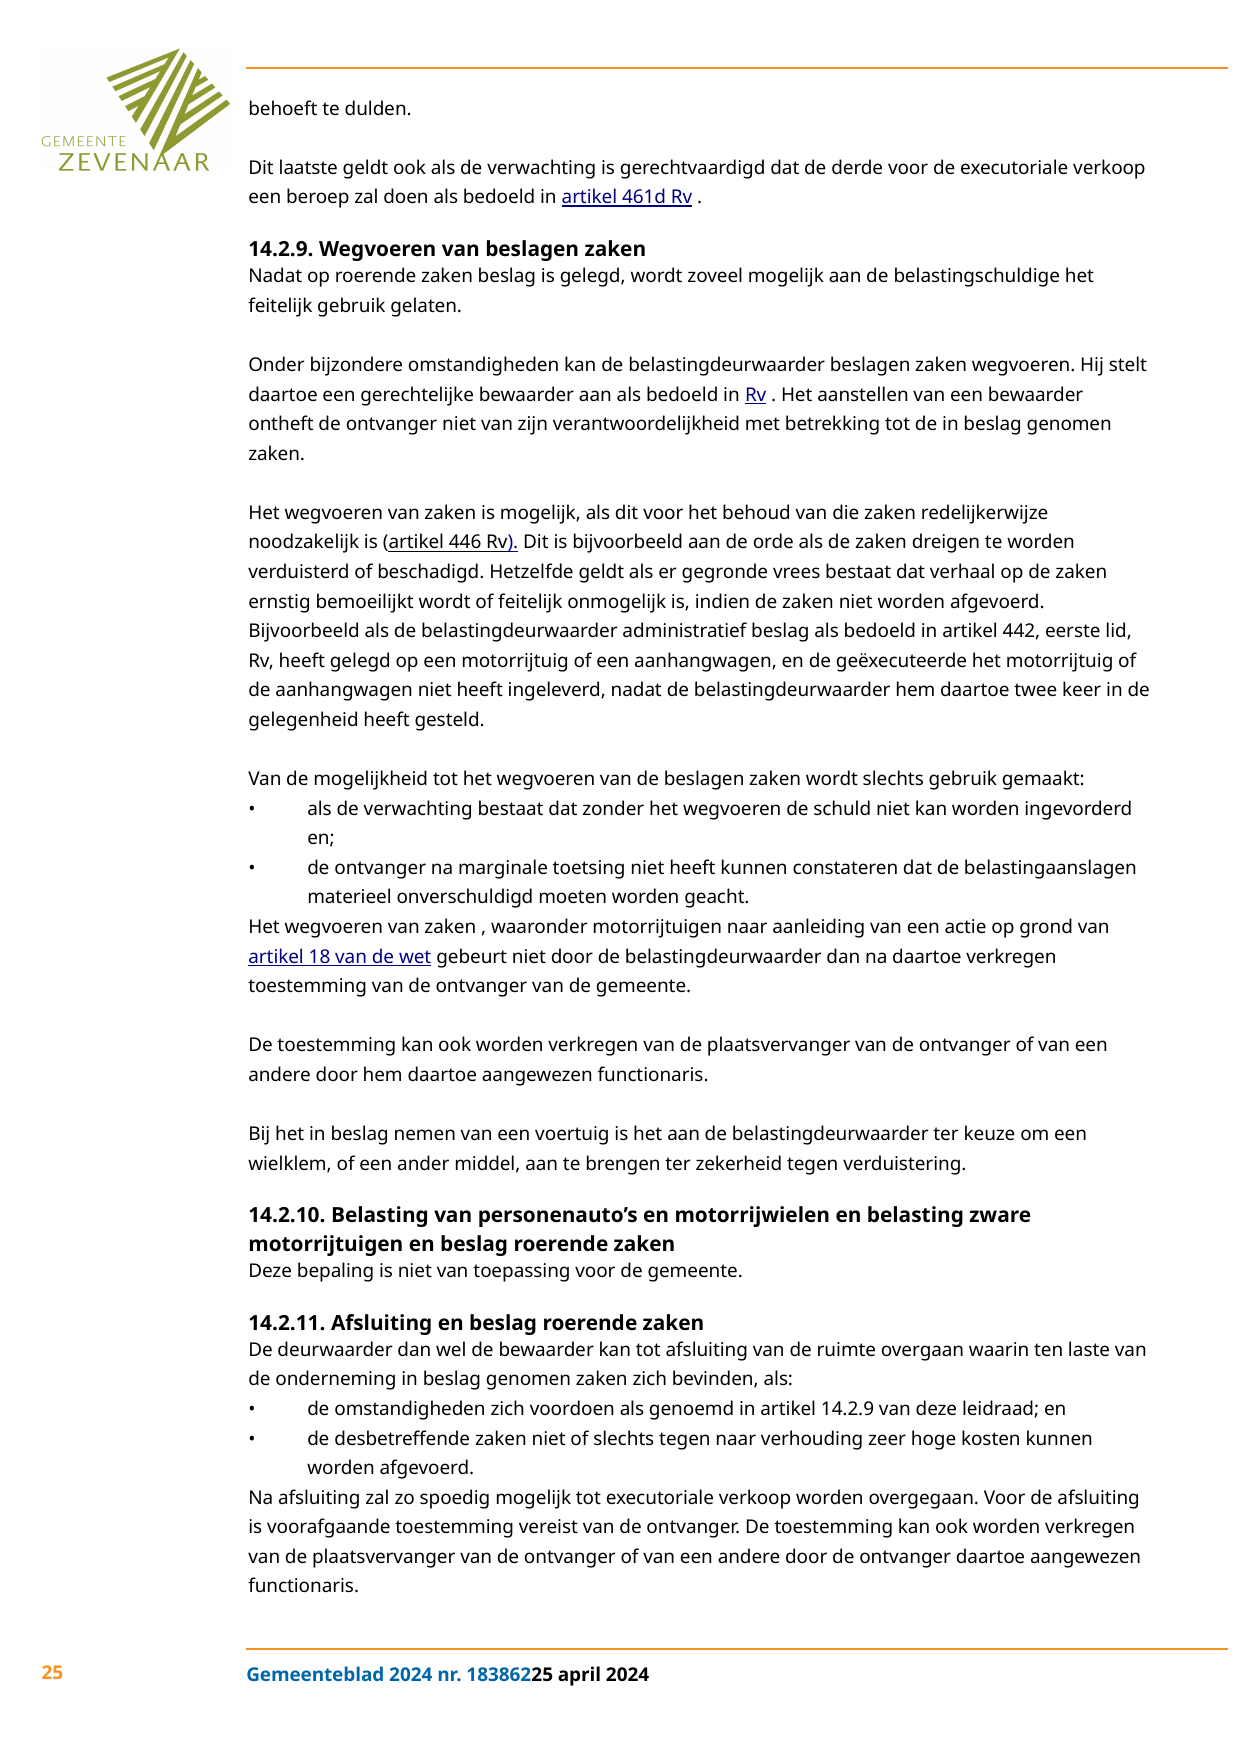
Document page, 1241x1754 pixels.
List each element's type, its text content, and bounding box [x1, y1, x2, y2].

text 14.2.10. Belasting van personenauto’s en motorrijwielen en belasting zware motorrijtuigen en beslag roerende zaken [248, 1200, 1152, 1257]
text Dit laatste geldt ook als de verwachting is gerechtvaardigd dat de derde voor de executoriale verkoop een beroep zal doen als bedoeld in artikel 461d Rv . [248, 154, 1152, 209]
text De deurwaarder dan wel de bewaarder kan tot afsluiting van de ruimte overgaan waarin ten laste van de onderneming in beslag genomen zaken zich bevinden, als: [248, 1336, 1152, 1391]
text Bij het in beslag nemen van een voertuig is het aan de belastingdeurwaarder ter keuze om een wielklem, of een ander middel, aan te brengen ter zekerheid tegen verduistering. [248, 1120, 1152, 1176]
list de ontvanger na marginale toetsing niet heeft kunnen constateren dat de belastingaanslagen materieel onverschuldigd moeten worden geacht. [248, 854, 1152, 909]
text Nadat op roerende zaken beslag is gelegd, wordt zoveel mogelijk aan de belastingschuldige het feitelijk gebruik gelaten. [248, 262, 1152, 318]
text Het wegvoeren van zaken , waaronder motorrijtuigen naar aanleiding van een actie op grond van artikel 18 van de wet gebeurt niet door de belastingdeurwaarder dan na daartoe verkregen toestemming van de ontvanger van de gemeente. [248, 913, 1152, 998]
text Na afsluiting zal zo spoedig mogelijk tot executoriale verkoop worden overgegaan. Voor de afsluiting is voorafgaande toestemming vereist van de ontvanger. De toestemming kan ook worden verkregen van de plaatsvervanger van de ontvanger of van een andere door de ontvanger daartoe aangewezen functionaris. [248, 1484, 1152, 1598]
text 14.2.11. Afsluiting en beslag roerende zaken [248, 1308, 1152, 1336]
text 14.2.9. Wegvoeren van beslagen zaken [248, 234, 1152, 262]
text Deze bepaling is niet van toepassing voor de gemeente. [248, 1257, 1152, 1283]
text Van de mogelijkheid tot het wegvoeren van de beslagen zaken wordt slechts gebruik gemaakt: [248, 765, 1152, 791]
list de desbetreffende zaken niet of slechts tegen naar verhouding zeer hoge kosten kunnen worden afgevoerd. [248, 1425, 1152, 1480]
text Het wegvoeren van zaken is mogelijk, als dit voor het behoud van die zaken redelijkerwijze noodzakelijk is (artikel 446 Rv). Dit is bijvoorbeeld aan de orde als de zaken dreigen te worden verduisterd of beschadigd. Hetzelfde geldt als er gegronde vrees bestaat dat verhaal op de zaken ernstig bemoeilijkt wordt of feitelijk onmogelijk is, indien de zaken niet worden afgevoerd. Bijvoorbeeld als de belastingdeurwaarder administratief beslag als bedoeld in artikel 442, eerste lid, Rv, heeft gelegd op een motorrijtuig of een aanhangwagen, en de geëxecuteerde het motorrijtuig of de aanhangwagen niet heeft ingeleverd, nadat de belastingdeurwaarder hem daartoe twee keer in de gelegenheid heeft gesteld. [248, 499, 1152, 732]
picture [41, 47, 231, 172]
text De toestemming kan ook worden verkregen van de plaatsvervanger van de ontvanger of van een andere door hem daartoe aangewezen functionaris. [248, 1032, 1152, 1087]
list als de verwachting bestaat dat zonder het wegvoeren de schuld niet kan worden ingevorderd en; [248, 795, 1152, 850]
text behoeft te dulden. [248, 95, 1152, 121]
list de omstandigheden zich voordoen als genoemd in artikel 14.2.9 van deze leidraad; en [248, 1395, 1152, 1421]
text Onder bijzondere omstandigheden kan de belastingdeurwaarder beslagen zaken wegvoeren. Hij stelt daartoe een gerechtelijke bewaarder aan als bedoeld in Rv . Het aanstellen van een bewaarder ontheft de ontvanger niet van zijn verantwoordelijkheid met betrekking tot de in beslag genomen zaken. [248, 351, 1152, 466]
